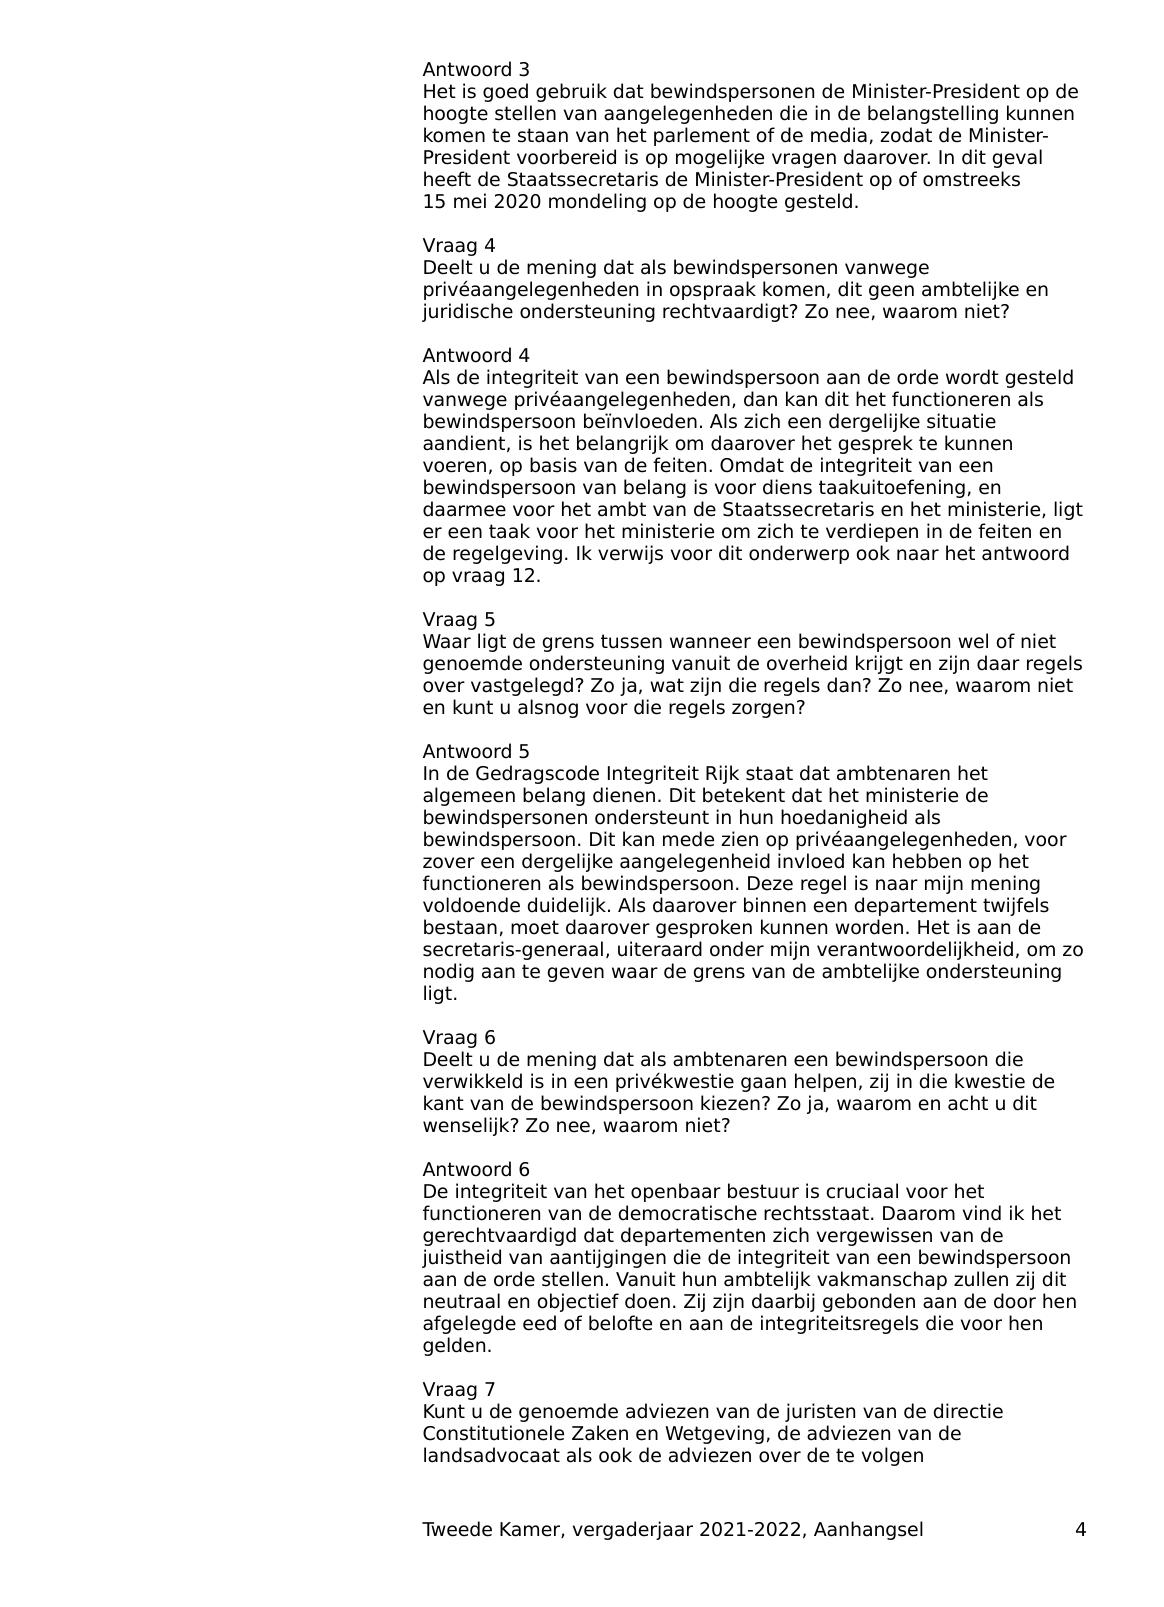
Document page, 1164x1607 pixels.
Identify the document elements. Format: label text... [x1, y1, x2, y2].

text Antwoord 6 [422, 1159, 1087, 1181]
text Antwoord 3 [422, 59, 1087, 81]
text Deelt u de mening dat als bewindspersonen vanwege privéaangelegenheden in opspraak komen, dit geen ambtelijke en juridische ondersteuning rechtvaardigt? Zo nee, waarom niet? [422, 257, 1087, 323]
text Vraag 6 [422, 1027, 1087, 1049]
text Waar ligt de grens tussen wanneer een bewindspersoon wel of niet genoemde ondersteuning vanuit de overheid krijgt en zijn daar regels over vastgelegd? Zo ja, wat zijn die regels dan? Zo nee, waarom niet en kunt u alsnog voor die regels zorgen? [422, 631, 1087, 719]
text Deelt u de mening dat als ambtenaren een bewindspersoon die verwikkeld is in een privékwestie gaan helpen, zij in die kwestie de kant van de bewindspersoon kiezen? Zo ja, waarom en acht u dit wenselijk? Zo nee, waarom niet? [422, 1049, 1087, 1137]
text Kunt u de genoemde adviezen van de juristen van de directie Constitutionele Zaken en Wetgeving, de adviezen van de landsadvocaat als ook de adviezen over de te volgen [422, 1401, 1087, 1467]
text Vraag 5 [422, 609, 1087, 631]
text Vraag 7 [422, 1379, 1087, 1401]
text Antwoord 4 [422, 345, 1087, 367]
text Als de integriteit van een bewindspersoon aan de orde wordt gesteld vanwege privéaangelegenheden, dan kan dit het functioneren als bewindspersoon beïnvloeden. Als zich een dergelijke situatie aandient, is het belangrijk om daarover het gesprek te kunnen voeren, op basis van de feiten. Omdat de integriteit van een bewindspersoon van belang is voor diens taakuitoefening, en daarmee voor het ambt van de Staatssecretaris en het ministerie, ligt er een taak voor het ministerie om zich te verdiepen in de feiten en de regelgeving. Ik verwijs voor dit onderwerp ook naar het antwoord op vraag 12. [422, 367, 1087, 587]
text Het is goed gebruik dat bewindspersonen de Minister-President op de hoogte stellen van aangelegenheden die in de belangstelling kunnen komen te staan van het parlement of de media, zodat de Minister-President voorbereid is op mogelijke vragen daarover. In dit geval heeft de Staatssecretaris de Minister-President op of omstreeks 15 mei 2020 mondeling op de hoogte gesteld. [422, 81, 1087, 213]
text De integriteit van het openbaar bestuur is cruciaal voor het functioneren van de democratische rechtsstaat. Daarom vind ik het gerechtvaardigd dat departementen zich vergewissen van de juistheid van aantijgingen die de integriteit van een bewindspersoon aan de orde stellen. Vanuit hun ambtelijk vakmanschap zullen zij dit neutraal en objectief doen. Zij zijn daarbij gebonden aan de door hen afgelegde eed of belofte en aan de integriteitsregels die voor hen gelden. [422, 1181, 1087, 1357]
text Antwoord 5 [422, 741, 1087, 763]
text Vraag 4 [422, 235, 1087, 257]
text In de Gedragscode Integriteit Rijk staat dat ambtenaren het algemeen belang dienen. Dit betekent dat het ministerie de bewindspersonen ondersteunt in hun hoedanigheid als bewindspersoon. Dit kan mede zien op privéaangelegenheden, voor zover een dergelijke aangelegenheid invloed kan hebben op het functioneren als bewindspersoon. Deze regel is naar mijn mening voldoende duidelijk. Als daarover binnen een departement twijfels bestaan, moet daarover gesproken kunnen worden. Het is aan de secretaris-generaal, uiteraard onder mijn verantwoordelijkheid, om zo nodig aan te geven waar de grens van de ambtelijke ondersteuning ligt. [422, 763, 1087, 1005]
